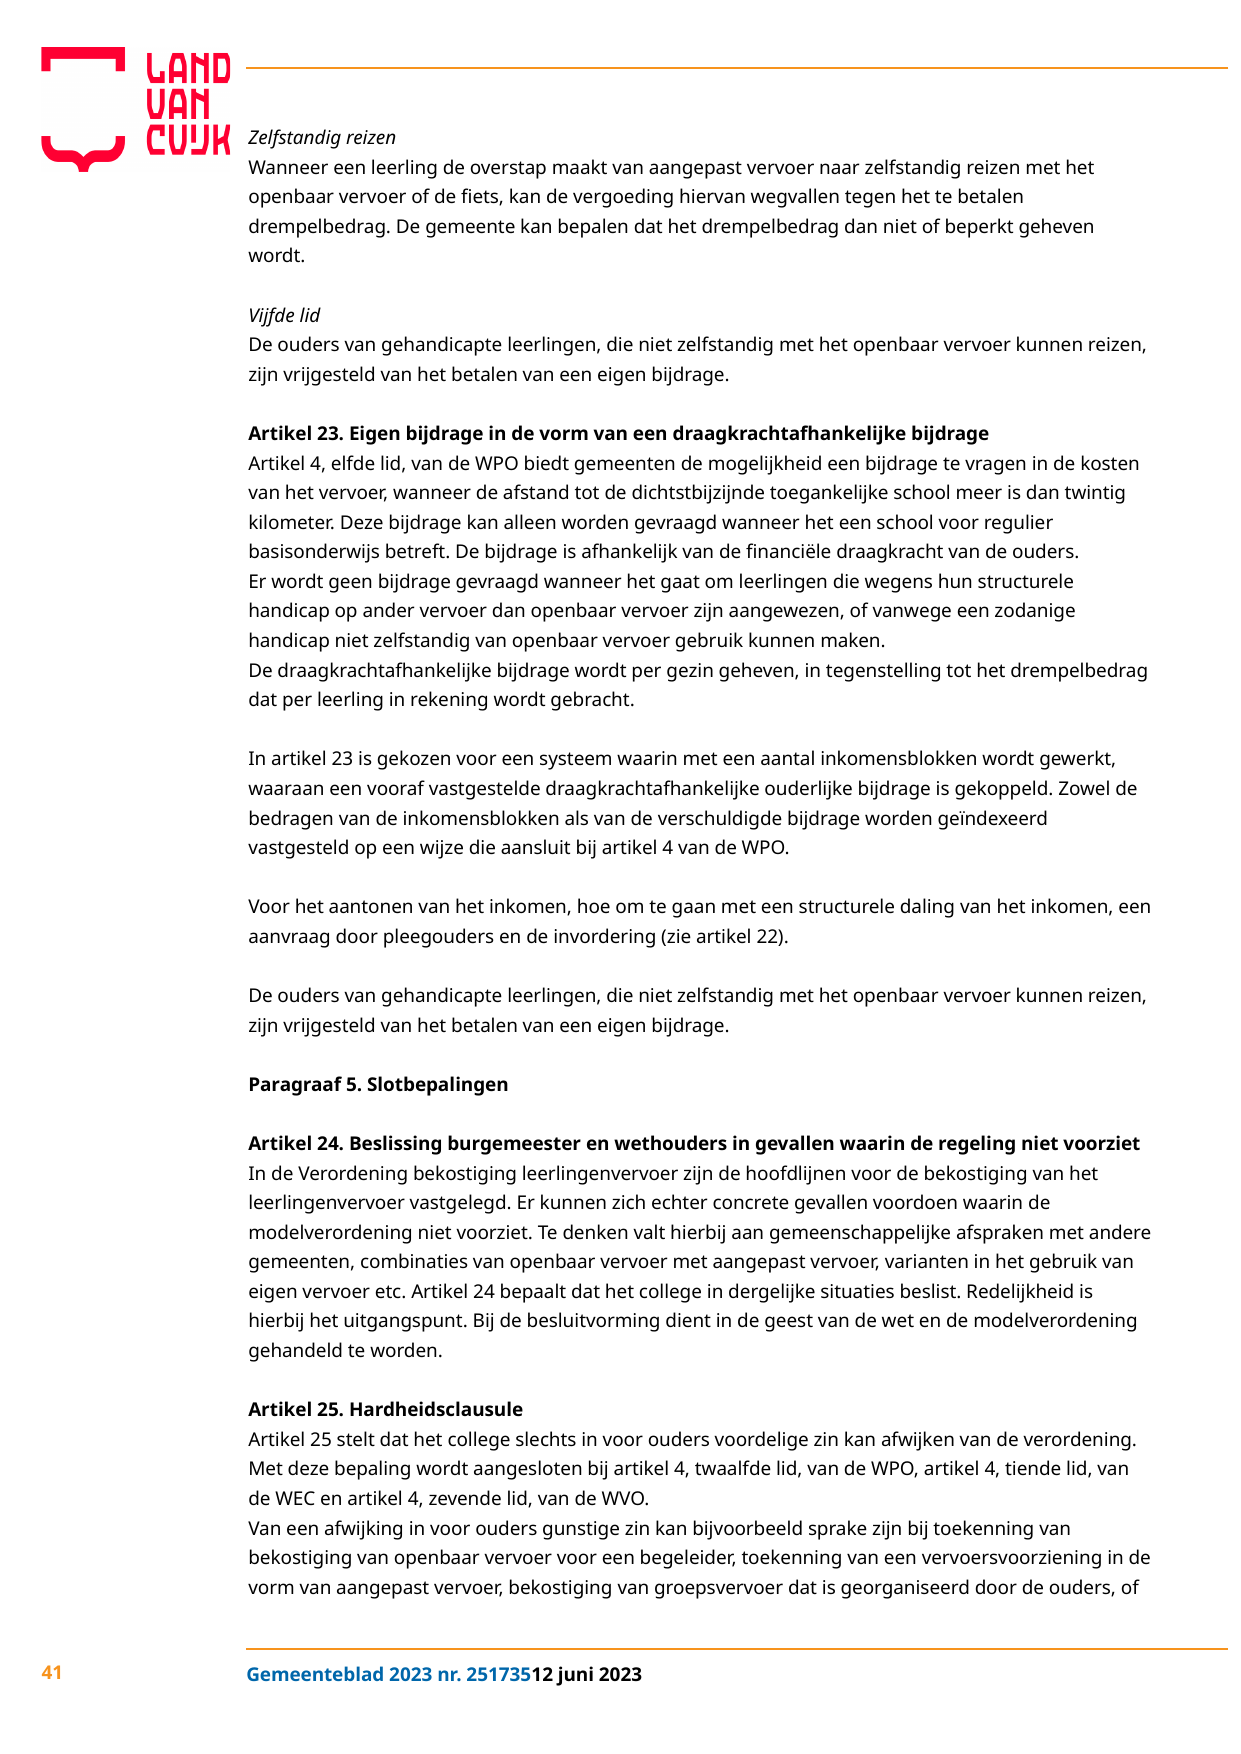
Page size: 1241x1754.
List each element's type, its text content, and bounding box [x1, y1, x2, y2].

text Artikel 25 stelt dat het college slechts in voor ouders voordelige zin kan afwijken van de verordening. Met deze bepaling wordt aangesloten bij artikel 4, twaalfde lid, van de WPO, artikel 4, tiende lid, van de WEC en artikel 4, zevende lid, van de WVO. [248, 1426, 1152, 1511]
text Er wordt geen bijdrage gevraagd wanneer het gaat om leerlingen die wegens hun structurele handicap op ander vervoer dan openbaar vervoer zijn aangewezen, of vanwege een zodanige handicap niet zelfstandig van openbaar vervoer gebruik kunnen maken. [248, 568, 1152, 653]
picture [41, 47, 231, 172]
text Voor het aantonen van het inkomen, hoe om te gaan met een structurele daling van het inkomen, een aanvraag door pleegouders en de invordering (zie artikel 22). [248, 893, 1152, 949]
text De draagkrachtafhankelijke bijdrage wordt per gezin geheven, in tegenstelling tot het drempelbedrag dat per leerling in rekening wordt gebracht. [248, 657, 1152, 712]
text Artikel 25. Hardheidsclausule [248, 1396, 1152, 1422]
text In de Verordening bekostiging leerlingenvervoer zijn de hoofdlijnen voor de bekostiging van het leerlingenvervoer vastgelegd. Er kunnen zich echter concrete gevallen voordoen waarin de modelverordening niet voorziet. Te denken valt hierbij aan gemeenschappelijke afspraken met andere gemeenten, combinaties van openbaar vervoer met aangepast vervoer, varianten in het gebruik van eigen vervoer etc. Artikel 24 bepaalt dat het college in dergelijke situaties beslist. Redelijkheid is hierbij het uitgangspunt. Bij de besluitvorming dient in de geest van de wet en de modelverordening gehandeld te worden. [248, 1160, 1152, 1363]
text Vijfde lid [248, 302, 1152, 328]
text Wanneer een leerling de overstap maakt van aangepast vervoer naar zelfstandig reizen met het openbaar vervoer of de fiets, kan de vergoeding hiervan wegvallen tegen het te betalen drempelbedrag. De gemeente kan bepalen dat het drempelbedrag dan niet of beperkt geheven wordt. [248, 154, 1152, 268]
text De ouders van gehandicapte leerlingen, die niet zelfstandig met het openbaar vervoer kunnen reizen, zijn vrijgesteld van het betalen van een eigen bijdrage. [248, 331, 1152, 387]
text De ouders van gehandicapte leerlingen, die niet zelfstandig met het openbaar vervoer kunnen reizen, zijn vrijgesteld van het betalen van een eigen bijdrage. [248, 982, 1152, 1038]
text Artikel 23. Eigen bijdrage in de vorm van een draagkrachtafhankelijke bijdrage [248, 420, 1152, 446]
text Paragraaf 5. Slotbepalingen [248, 1071, 1152, 1097]
text Zelfstandig reizen [248, 124, 1152, 150]
text Van een afwijking in voor ouders gunstige zin kan bijvoorbeeld sprake zijn bij toekenning van bekostiging van openbaar vervoer voor een begeleider, toekenning van een vervoersvoorziening in de vorm van aangepast vervoer, bekostiging van groepsvervoer dat is georganiseerd door de ouders, of [248, 1515, 1152, 1600]
text In artikel 23 is gekozen voor een systeem waarin met een aantal inkomensblokken wordt gewerkt, waaraan een vooraf vastgestelde draagkrachtafhankelijke ouderlijke bijdrage is gekoppeld. Zowel de bedragen van de inkomensblokken als van de verschuldigde bijdrage worden geïndexeerd vastgesteld op een wijze die aansluit bij artikel 4 van de WPO. [248, 746, 1152, 860]
text Artikel 4, elfde lid, van de WPO biedt gemeenten de mogelijkheid een bijdrage te vragen in de kosten van het vervoer, wanneer de afstand tot de dichtstbijzijnde toegankelijke school meer is dan twintig kilometer. Deze bijdrage kan alleen worden gevraagd wanneer het een school voor regulier basisonderwijs betreft. De bijdrage is afhankelijk van de financiële draagkracht van de ouders. [248, 450, 1152, 564]
text Artikel 24. Beslissing burgemeester en wethouders in gevallen waarin de regeling niet voorziet [248, 1130, 1152, 1156]
